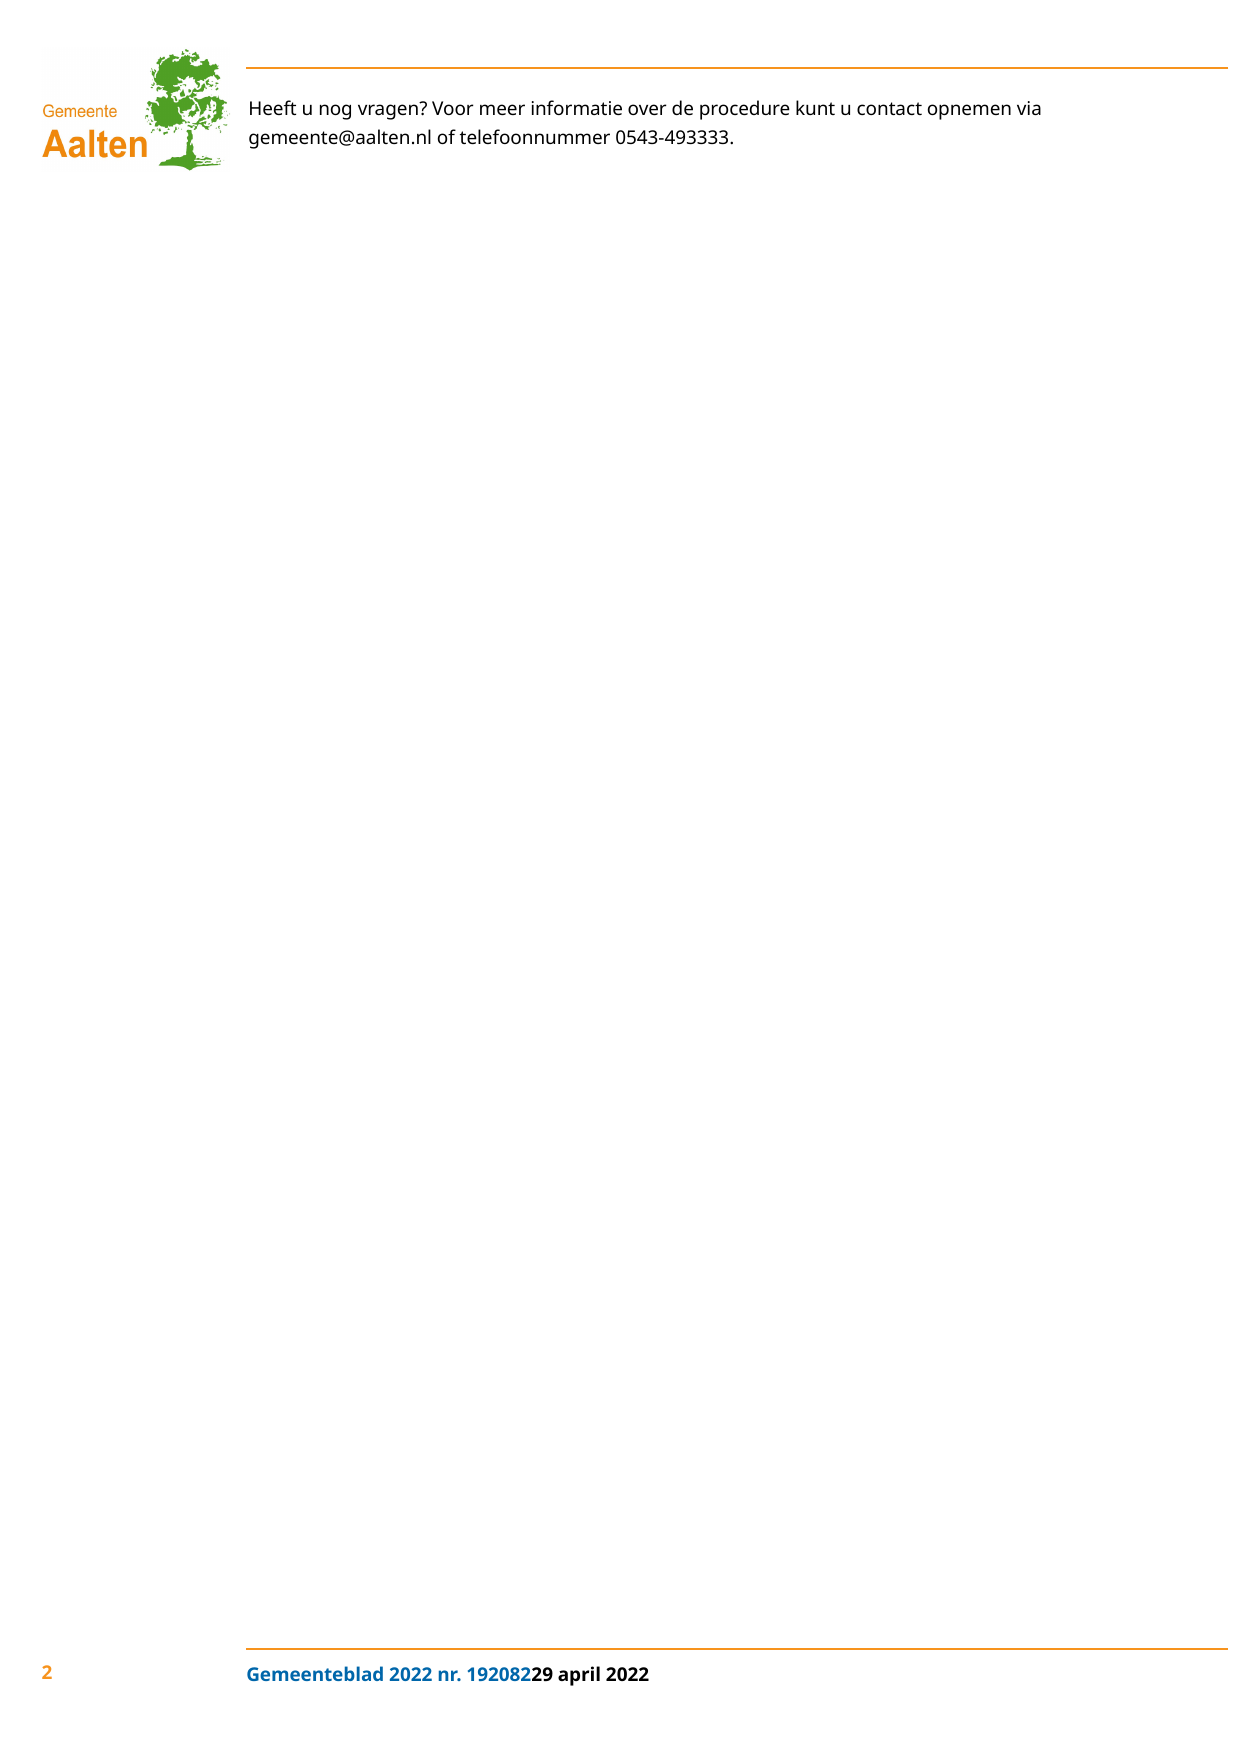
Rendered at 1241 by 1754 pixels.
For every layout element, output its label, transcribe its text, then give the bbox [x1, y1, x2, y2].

text Heeft u nog vragen? Voor meer informatie over de procedure kunt u contact opnemen via gemeente@aalten.nl of telefoonnummer 0543-493333. [248, 95, 1152, 150]
picture [41, 47, 231, 172]
